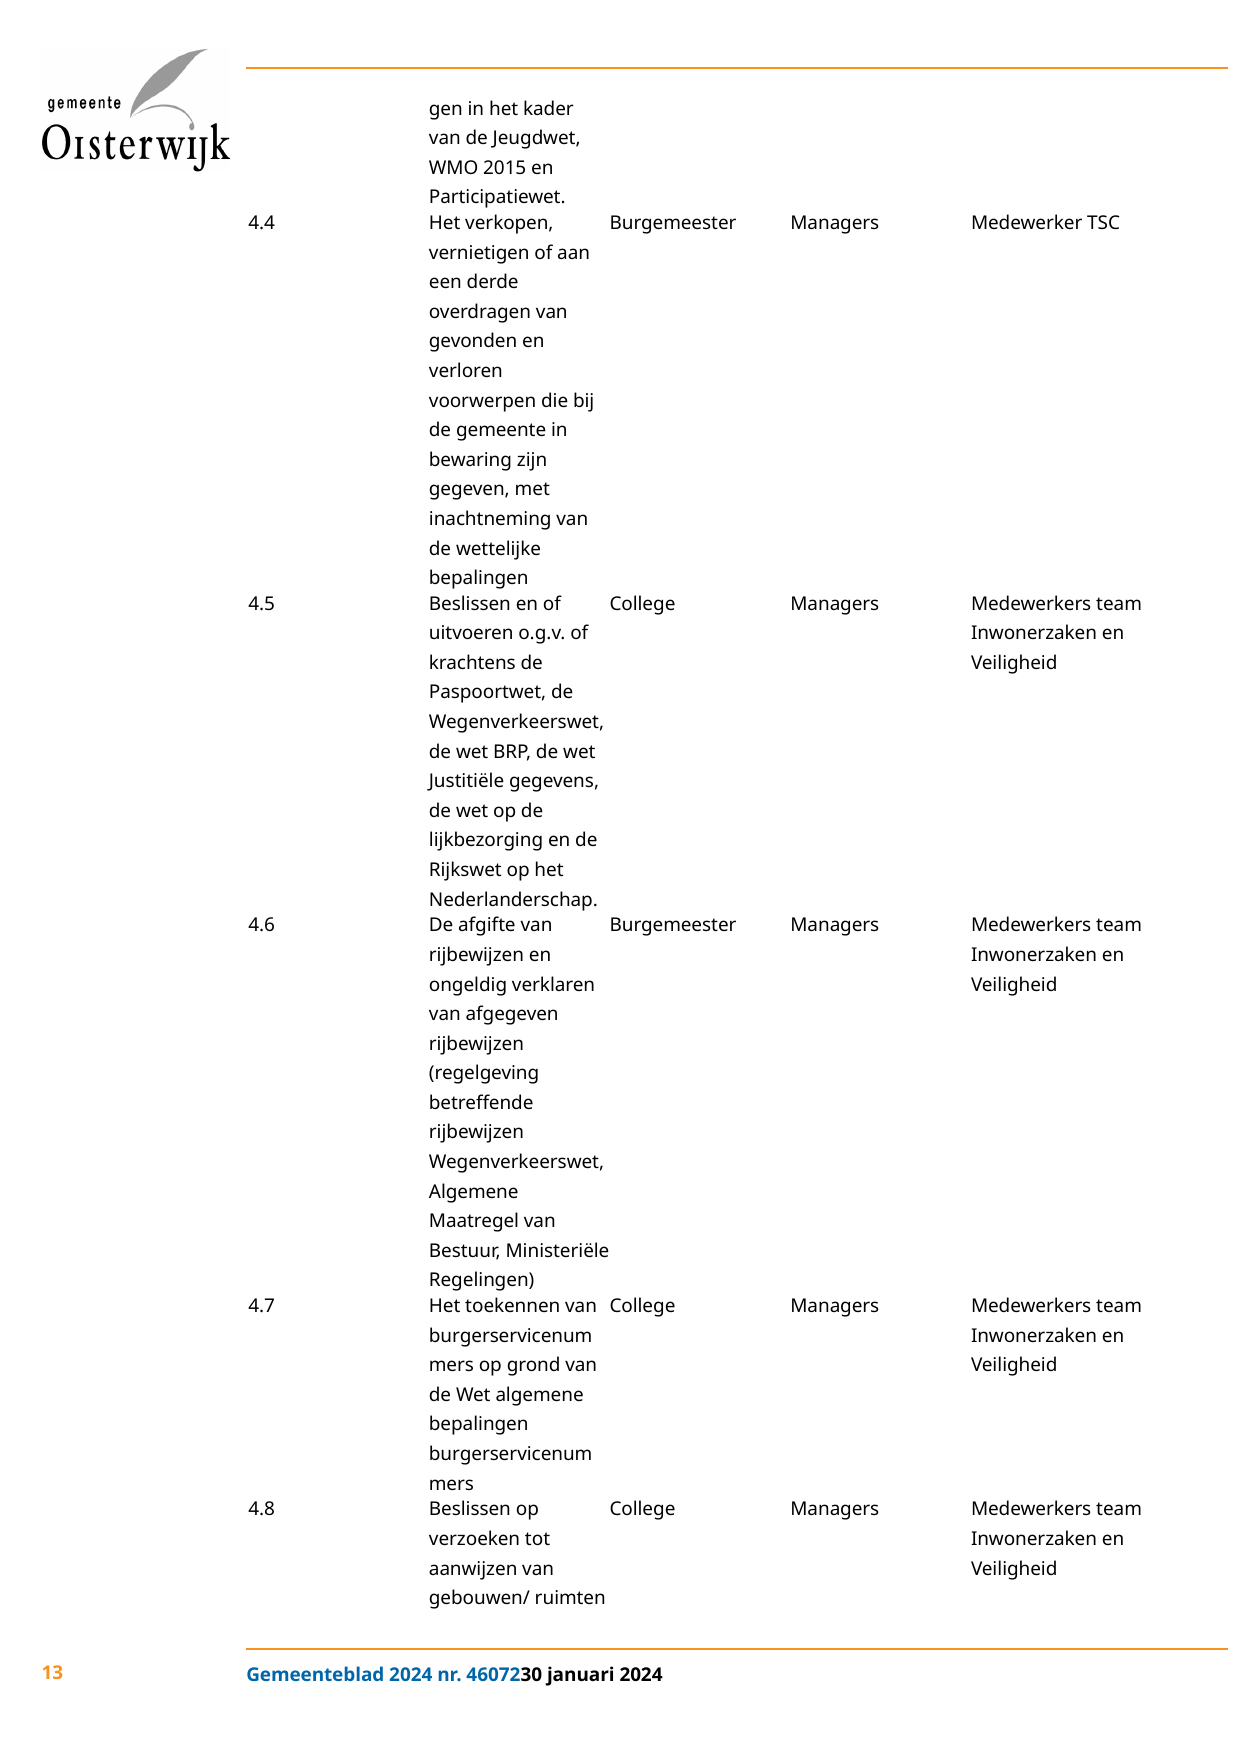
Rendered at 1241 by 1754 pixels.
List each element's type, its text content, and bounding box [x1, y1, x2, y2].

table_cell College [609, 1292, 790, 1496]
table_cell Burgemeester [609, 912, 790, 1292]
table_cell Het toekennen van burgerservicenummers op grond van de Wet algemene bepalingen burgerservicenummers [429, 1292, 609, 1496]
table_cell 4.8 [248, 1496, 429, 1610]
table_cell 4.5 [248, 590, 429, 912]
table_cell De afgifte van rijbewijzen en ongeldig verklaren van afgegeven rijbewijzen (regelgeving betreffende rijbewijzen Wegenverkeerswet, Algemene Maatregel van Bestuur, Ministeriële Regelingen) [429, 912, 609, 1292]
table_cell 4.4 [248, 209, 429, 590]
table_cell [609, 95, 790, 209]
table_cell [790, 95, 971, 209]
table_cell College [609, 1496, 790, 1610]
table_cell Beslissen en of uitvoeren o.g.v. of krachtens de Paspoortwet, de Wegenverkeerswet, de wet BRP, de wet Justitiële gegevens, de wet op de lijkbezorging en de Rijkswet op het Nederlanderschap. [429, 590, 609, 912]
table_cell Managers [790, 209, 971, 590]
table_cell Medewerker TSC [971, 209, 1152, 590]
table_cell Managers [790, 912, 971, 1292]
table_cell Managers [790, 1496, 971, 1610]
table_cell 4.6 [248, 912, 429, 1292]
table_cell Managers [790, 590, 971, 912]
table_cell [971, 95, 1152, 209]
table_cell Managers [790, 1292, 971, 1496]
table_cell Medewerkers team Inwonerzaken en Veiligheid [971, 912, 1152, 1292]
table_cell gen in het kader van de Jeugdwet, WMO 2015 en Participatiewet. [429, 95, 609, 209]
table_cell [248, 95, 429, 209]
picture [41, 47, 231, 172]
table_cell College [609, 590, 790, 912]
table_cell Medewerkers team Inwonerzaken en Veiligheid [971, 590, 1152, 912]
table_cell Beslissen op verzoeken tot aanwijzen van gebouwen/ ruimten [429, 1496, 609, 1610]
table_cell 4.7 [248, 1292, 429, 1496]
table_cell Medewerkers team Inwonerzaken en Veiligheid [971, 1496, 1152, 1610]
table_cell Het verkopen, vernietigen of aan een derde overdragen van gevonden en verloren voorwerpen die bij de gemeente in bewaring zijn gegeven, met inachtneming van de wettelijke bepalingen [429, 209, 609, 590]
table_cell Burgemeester [609, 209, 790, 590]
table_cell Medewerkers team Inwonerzaken en Veiligheid [971, 1292, 1152, 1496]
